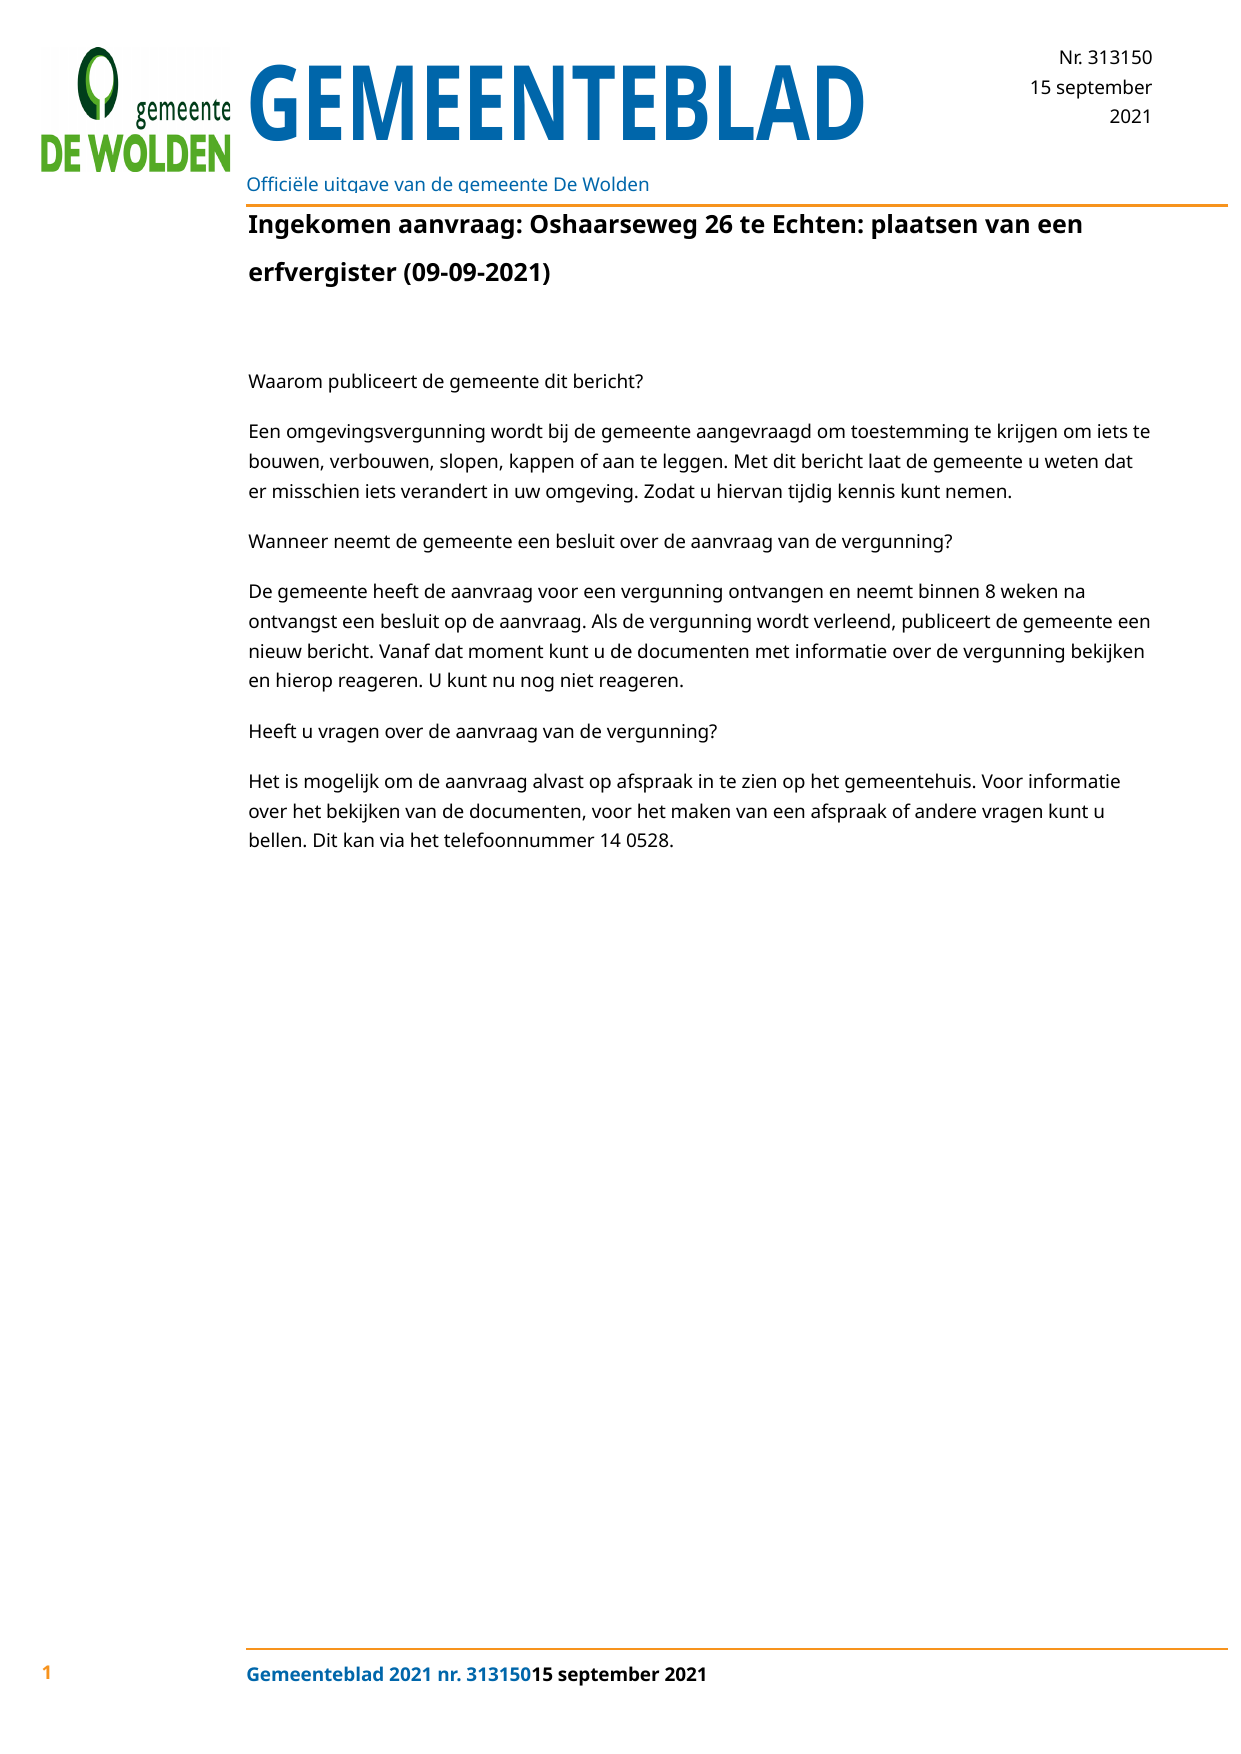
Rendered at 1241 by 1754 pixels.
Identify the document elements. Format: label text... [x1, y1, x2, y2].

text Ingekomen aanvraag: Oshaarseweg 26 te Echten: plaatsen van een erfvergister (09-09-2021) [248, 207, 1152, 288]
text De gemeente heeft de aanvraag voor een vergunning ontvangen en neemt binnen 8 weken na ontvangst een besluit op de aanvraag. Als de vergunning wordt verleend, publiceert de gemeente een nieuw bericht. Vanaf dat moment kunt u de documenten met informatie over de vergunning bekijken en hierop reageren. U kunt nu nog niet reageren. [248, 579, 1152, 693]
text Een omgevingsvergunning wordt bij de gemeente aangevraagd om toestemming te krijgen om iets te bouwen, verbouwen, slopen, kappen of aan te leggen. Met dit bericht laat de gemeente u weten dat er misschien iets verandert in uw omgeving. Zodat u hiervan tijdig kennis kunt nemen. [248, 419, 1152, 504]
text Het is mogelijk om de aanvraag alvast op afspraak in te zien op het gemeentehuis. Voor informatie over het bekijken van de documenten, voor het maken van een afspraak of andere vragen kunt u bellen. Dit kan via het telefoonnummer 14 0528. [248, 768, 1152, 853]
text Heeft u vragen over de aanvraag van de vergunning? [248, 718, 1152, 744]
text Waarom publiceert de gemeente dit bericht? [248, 368, 1152, 394]
text Wanneer neemt de gemeente een besluit over de aanvraag van de vergunning? [248, 528, 1152, 554]
picture [41, 47, 231, 172]
